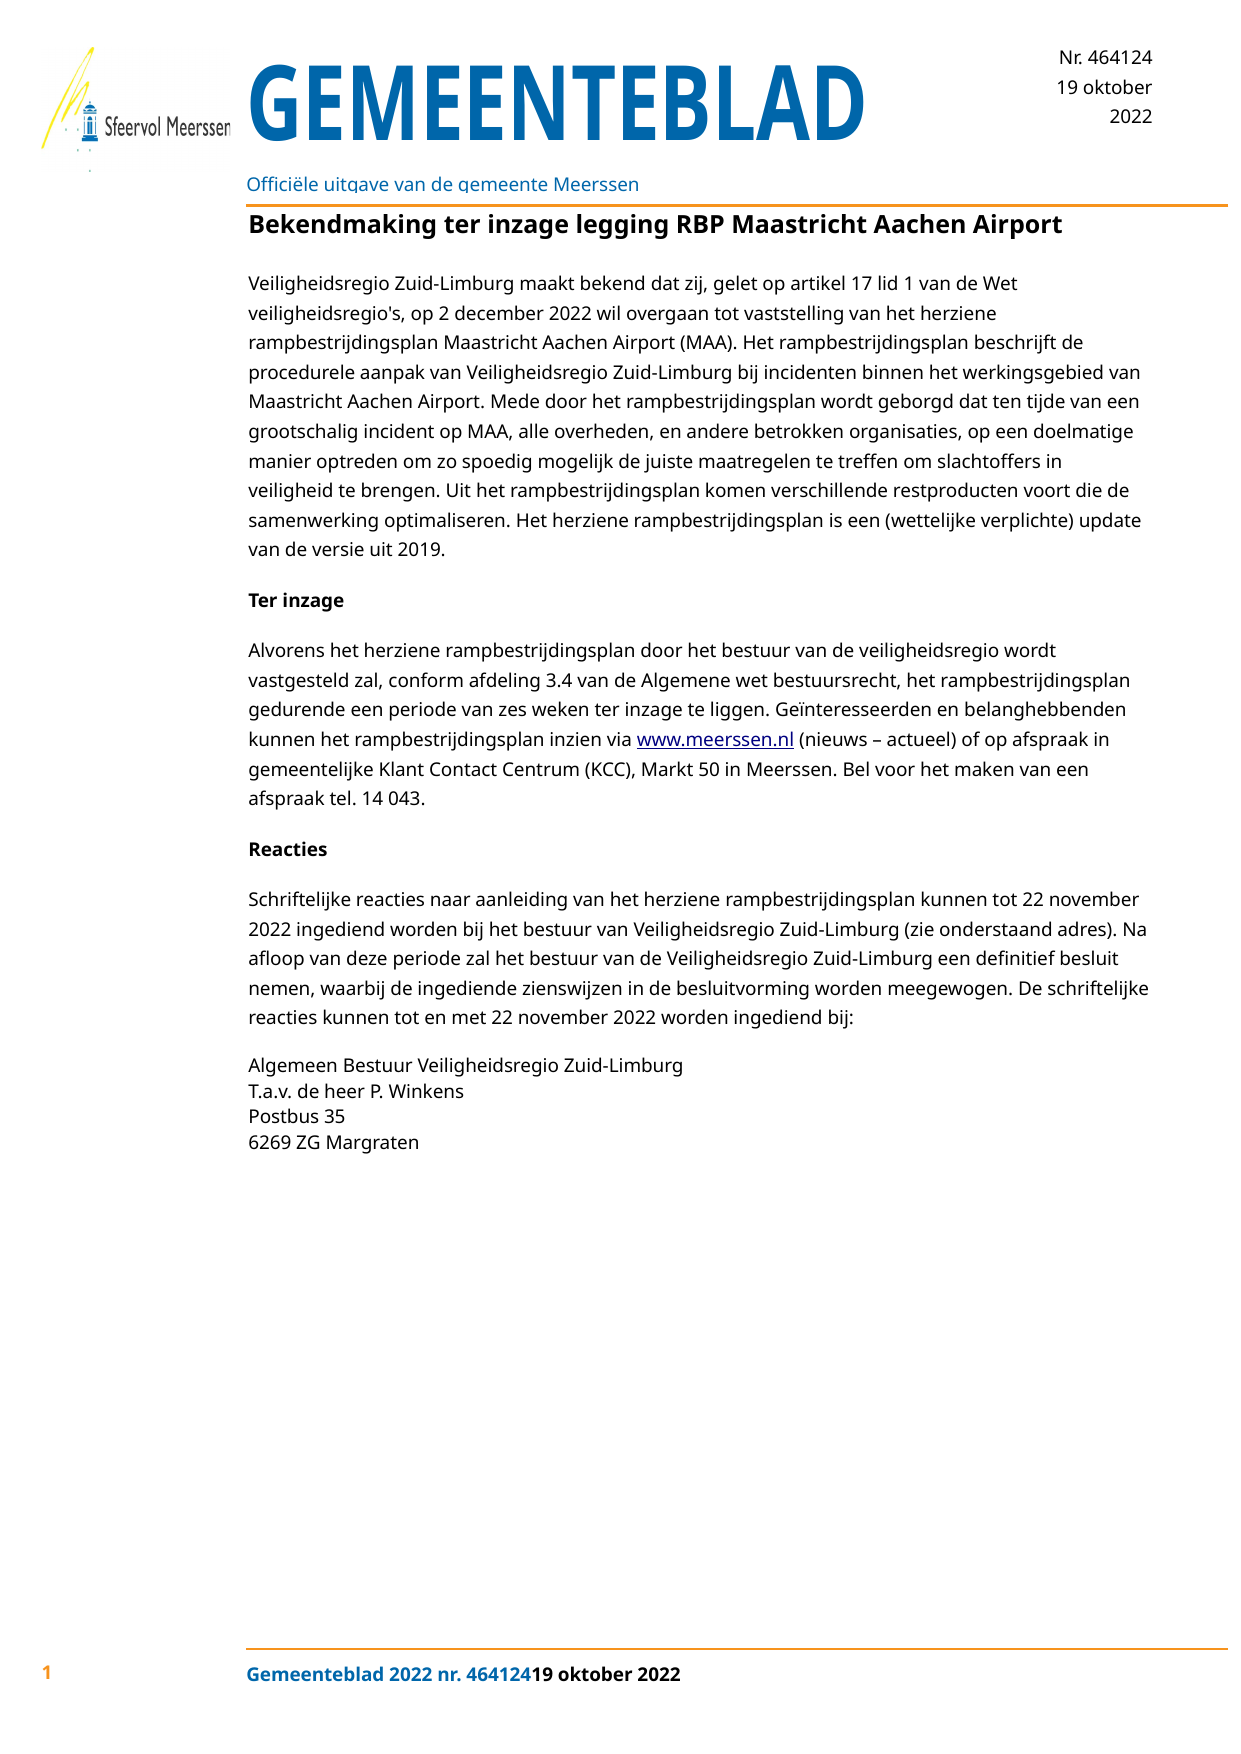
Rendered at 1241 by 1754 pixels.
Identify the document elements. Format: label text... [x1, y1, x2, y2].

text Alvorens het herziene rampbestrijdingsplan door het bestuur van de veiligheidsregio wordt vastgesteld zal, conform afdeling 3.4 van de Algemene wet bestuursrecht, het rampbestrijdingsplan gedurende een periode van zes weken ter inzage te liggen. Geïnteresseerden en belanghebbenden kunnen het rampbestrijdingsplan inzien via www.meerssen.nl (nieuws – actueel) of op afspraak in gemeentelijke Klant Contact Centrum (KCC), Markt 50 in Meerssen. Bel voor het maken van een afspraak tel. 14 043. [248, 637, 1152, 811]
text Reacties [248, 836, 1152, 861]
picture [41, 47, 231, 172]
text Ter inzage [248, 587, 1152, 613]
text Postbus 35 [248, 1104, 1152, 1129]
text 6269 ZG Margraten [248, 1129, 1152, 1155]
text Schriftelijke reacties naar aanleiding van het herziene rampbestrijdingsplan kunnen tot 22 november 2022 ingediend worden bij het bestuur van Veiligheidsregio Zuid-Limburg (zie onderstaand adres). Na afloop van deze periode zal het bestuur van de Veiligheidsregio Zuid-Limburg een definitief besluit nemen, waarbij de ingediende zienswijzen in de besluitvorming worden meegewogen. De schriftelijke reacties kunnen tot en met 22 november 2022 worden ingediend bij: [248, 886, 1152, 1030]
text Veiligheidsregio Zuid-Limburg maakt bekend dat zij, gelet op artikel 17 lid 1 van de Wet veiligheidsregio's, op 2 december 2022 wil overgaan tot vaststelling van het herziene rampbestrijdingsplan Maastricht Aachen Airport (MAA). Het rampbestrijdingsplan beschrijft de procedurele aanpak van Veiligheidsregio Zuid-Limburg bij incidenten binnen het werkingsgebied van Maastricht Aachen Airport. Mede door het rampbestrijdingsplan wordt geborgd dat ten tijde van een grootschalig incident op MAA, alle overheden, en andere betrokken organisaties, op een doelmatige manier optreden om zo spoedig mogelijk de juiste maatregelen te treffen om slachtoffers in veiligheid te brengen. Uit het rampbestrijdingsplan komen verschillende restproducten voort die de samenwerking optimaliseren. Het herziene rampbestrijdingsplan is een (wettelijke verplichte) update van de versie uit 2019. [248, 270, 1152, 562]
text Bekendmaking ter inzage legging RBP Maastricht Aachen Airport [248, 207, 1152, 241]
text T.a.v. de heer P. Winkens [248, 1078, 1152, 1104]
text Algemeen Bestuur Veiligheidsregio Zuid-Limburg [248, 1052, 1152, 1078]
